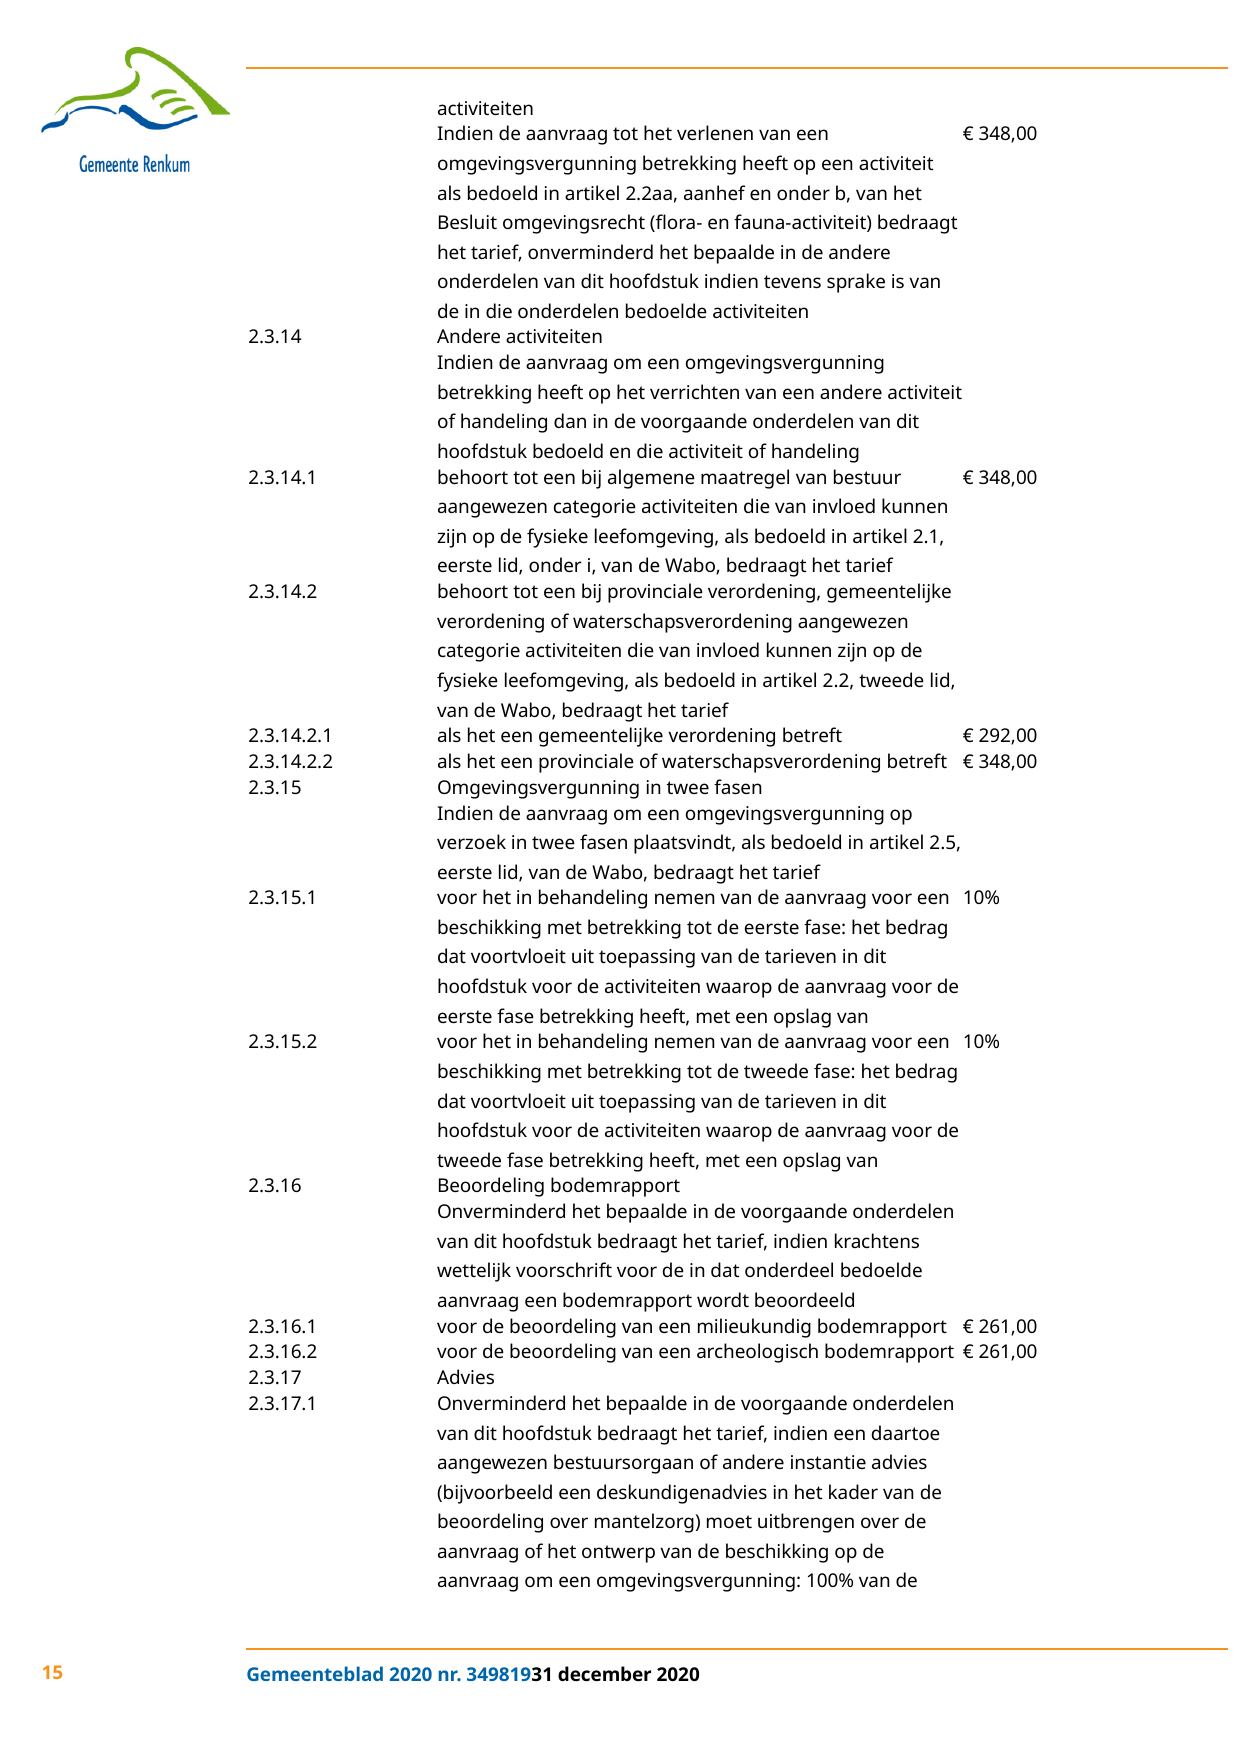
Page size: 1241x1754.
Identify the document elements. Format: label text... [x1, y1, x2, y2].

table_cell 10% [963, 1029, 1152, 1173]
table_cell 2.3.15 [248, 774, 437, 800]
table_cell 2.3.17 [248, 1364, 437, 1390]
picture [41, 47, 231, 172]
table_cell [963, 800, 1152, 884]
table_cell [248, 95, 437, 121]
table_cell € 292,00 [963, 723, 1152, 748]
table_cell € 261,00 [963, 1339, 1152, 1364]
table_cell Onverminderd het bepaalde in de voorgaande onderdelen van dit hoofdstuk bedraagt het tarief, indien krachtens wettelijk voorschrift voor de in dat onderdeel bedoelde aanvraag een bodemrapport wordt beoordeeld [437, 1199, 963, 1313]
table_cell Advies [437, 1364, 963, 1390]
table_cell voor het in behandeling nemen van de aanvraag voor een beschikking met betrekking tot de eerste fase: het bedrag dat voortvloeit uit toepassing van de tarieven in dit hoofdstuk voor de activiteiten waarop de aanvraag voor de eerste fase betrekking heeft, met een opslag van [437, 885, 963, 1029]
table_cell [963, 95, 1152, 121]
table_cell Onverminderd het bepaalde in de voorgaande onderdelen van dit hoofdstuk bedraagt het tarief, indien een daartoe aangewezen bestuursorgaan of andere instantie advies (bijvoorbeeld een deskundigenadvies in het kader van de beoordeling over mantelzorg) moet uitbrengen over de aanvraag of het ontwerp van de beschikking op de aanvraag om een omgevingsvergunning: 100% van de [437, 1390, 963, 1593]
table_cell [963, 1364, 1152, 1390]
table_cell voor de beoordeling van een archeologisch bodemrapport [437, 1339, 963, 1364]
table_cell Omgevingsvergunning in twee fasen [437, 774, 963, 800]
table_cell 2.3.14.2.2 [248, 748, 437, 774]
table_cell [963, 1199, 1152, 1313]
table_cell [248, 800, 437, 884]
table_cell 2.3.14.2.1 [248, 723, 437, 748]
table_cell Indien de aanvraag om een omgevingsvergunning op verzoek in twee fasen plaatsvindt, als bedoeld in artikel 2.5, eerste lid, van de Wabo, bedraagt het tarief [437, 800, 963, 884]
table_cell als het een gemeentelijke verordening betreft [437, 723, 963, 748]
table_cell activiteiten [437, 95, 963, 121]
table_cell [963, 324, 1152, 349]
table_cell € 348,00 [963, 748, 1152, 774]
table_cell als het een provinciale of waterschapsverordening betreft [437, 748, 963, 774]
table_cell [963, 1173, 1152, 1198]
table_cell 2.3.16.1 [248, 1313, 437, 1339]
table_cell [963, 1390, 1152, 1593]
table_cell [248, 121, 437, 324]
table_cell € 348,00 [963, 464, 1152, 578]
table_cell 10% [963, 885, 1152, 1029]
table_cell [963, 579, 1152, 722]
table_cell Beoordeling bodemrapport [437, 1173, 963, 1198]
table_cell 2.3.14.1 [248, 464, 437, 578]
table_cell [963, 350, 1152, 464]
table_cell 2.3.15.1 [248, 885, 437, 1029]
table_cell Andere activiteiten [437, 324, 963, 349]
table_cell 2.3.14 [248, 324, 437, 349]
table_cell 2.3.17.1 [248, 1390, 437, 1593]
table_cell [963, 774, 1152, 800]
table_cell 2.3.15.2 [248, 1029, 437, 1173]
table_cell 2.3.16.2 [248, 1339, 437, 1364]
table_cell voor de beoordeling van een milieukundig bodemrapport [437, 1313, 963, 1339]
table_cell voor het in behandeling nemen van de aanvraag voor een beschikking met betrekking tot de tweede fase: het bedrag dat voortvloeit uit toepassing van de tarieven in dit hoofdstuk voor de activiteiten waarop de aanvraag voor de tweede fase betrekking heeft, met een opslag van [437, 1029, 963, 1173]
table_cell [248, 1199, 437, 1313]
table_cell € 261,00 [963, 1313, 1152, 1339]
table_cell € 348,00 [963, 121, 1152, 324]
table_cell behoort tot een bij provinciale verordening, gemeentelijke verordening of waterschapsverordening aangewezen categorie activiteiten die van invloed kunnen zijn op de fysieke leefomgeving, als bedoeld in artikel 2.2, tweede lid, van de Wabo, bedraagt het tarief [437, 579, 963, 722]
table_cell Indien de aanvraag om een omgevingsvergunning betrekking heeft op het verrichten van een andere activiteit of handeling dan in de voorgaande onderdelen van dit hoofdstuk bedoeld en die activiteit of handeling [437, 350, 963, 464]
table_cell [248, 350, 437, 464]
table_cell Indien de aanvraag tot het verlenen van een omgevingsvergunning betrekking heeft op een activiteit als bedoeld in artikel 2.2aa, aanhef en onder b, van het Besluit omgevingsrecht (flora- en fauna-activiteit) bedraagt het tarief, onverminderd het bepaalde in de andere onderdelen van dit hoofdstuk indien tevens sprake is van de in die onderdelen bedoelde activiteiten [437, 121, 963, 324]
table_cell 2.3.16 [248, 1173, 437, 1198]
table_cell behoort tot een bij algemene maatregel van bestuur aangewezen categorie activiteiten die van invloed kunnen zijn op de fysieke leefomgeving, als bedoeld in artikel 2.1, eerste lid, onder i, van de Wabo, bedraagt het tarief [437, 464, 963, 578]
table_cell 2.3.14.2 [248, 579, 437, 722]
